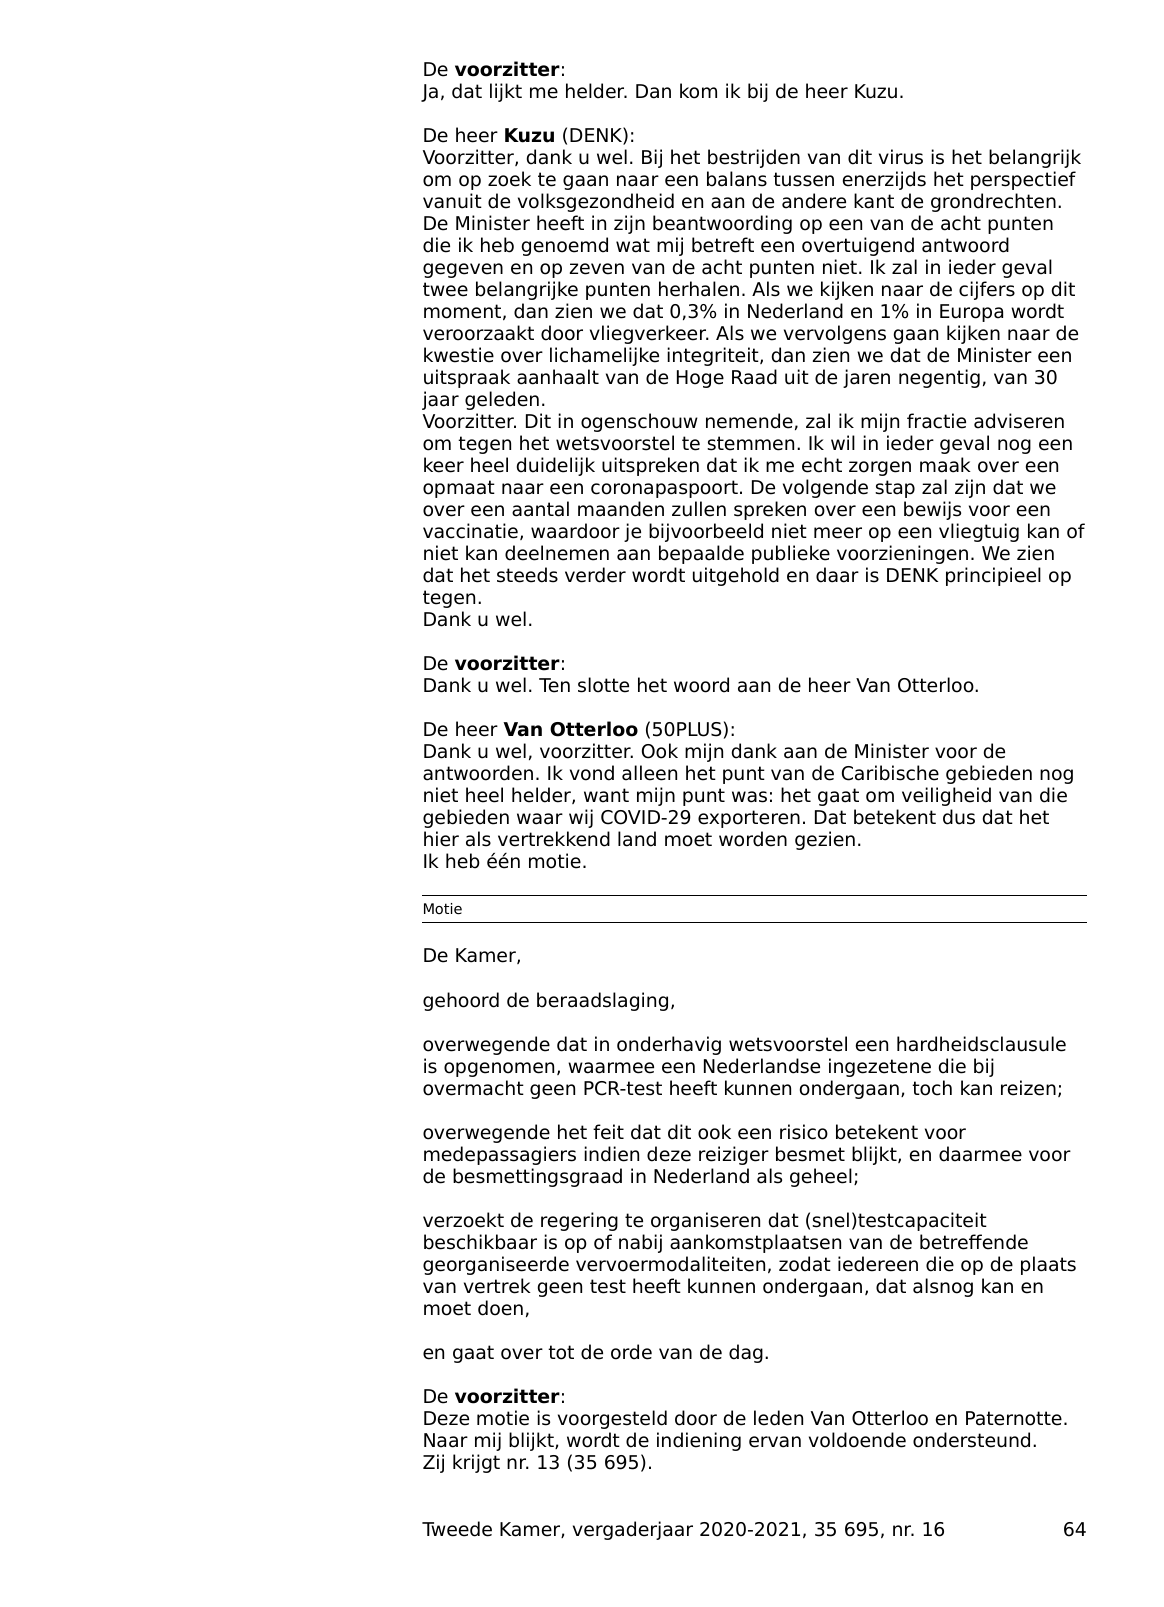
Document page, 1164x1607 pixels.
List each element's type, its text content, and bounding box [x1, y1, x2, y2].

text De voorzitter: [422, 59, 1087, 81]
text Zij krijgt nr. 13 (35 695). [422, 1452, 1087, 1474]
text De heer Van Otterloo (50PLUS): [422, 719, 1087, 741]
text Ik heb één motie. [422, 851, 1087, 873]
text De heer Kuzu (DENK): [422, 125, 1087, 147]
text De Kamer, [422, 945, 1087, 967]
text en gaat over tot de orde van de dag. [422, 1342, 1087, 1364]
text gehoord de beraadslaging, [422, 989, 1087, 1012]
text De voorzitter: [422, 1386, 1087, 1408]
text Dank u wel. Ten slotte het woord aan de heer Van Otterloo. [422, 675, 1087, 697]
text Dank u wel, voorzitter. Ook mijn dank aan de Minister voor de antwoorden. Ik vond alleen het punt van de Caribische gebieden nog niet heel helder, want mijn punt was: het gaat om veiligheid van die gebieden waar wij COVID-29 exporteren. Dat betekent dus dat het hier als vertrekkend land moet worden gezien. [422, 741, 1087, 851]
text Voorzitter. Dit in ogenschouw nemende, zal ik mijn fractie adviseren om tegen het wetsvoorstel te stemmen. Ik wil in ieder geval nog een keer heel duidelijk uitspreken dat ik me echt zorgen maak over een opmaat naar een coronapaspoort. De volgende stap zal zijn dat we over een aantal maanden zullen spreken over een bewijs voor een vaccinatie, waardoor je bijvoorbeeld niet meer op een vliegtuig kan of niet kan deelnemen aan bepaalde publieke voorzieningen. We zien dat het steeds verder wordt uitgehold en daar is DENK principieel op tegen. [422, 411, 1087, 609]
text overwegende dat in onderhavig wetsvoorstel een hardheidsclausule is opgenomen, waarmee een Nederlandse ingezetene die bij overmacht geen PCR-test heeft kunnen ondergaan, toch kan reizen; [422, 1034, 1087, 1100]
text Ja, dat lijkt me helder. Dan kom ik bij de heer Kuzu. [422, 81, 1087, 103]
text De voorzitter: [422, 653, 1087, 675]
text Deze motie is voorgesteld door de leden Van Otterloo en Paternotte. Naar mij blijkt, wordt de indiening ervan voldoende ondersteund. [422, 1408, 1087, 1452]
text Voorzitter, dank u wel. Bij het bestrijden van dit virus is het belangrijk om op zoek te gaan naar een balans tussen enerzijds het perspectief vanuit de volksgezondheid en aan de andere kant de grondrechten. De Minister heeft in zijn beantwoording op een van de acht punten die ik heb genoemd wat mij betreft een overtuigend antwoord gegeven en op zeven van de acht punten niet. Ik zal in ieder geval twee belangrijke punten herhalen. Als we kijken naar de cijfers op dit moment, dan zien we dat 0,3% in Nederland en 1% in Europa wordt veroorzaakt door vliegverkeer. Als we vervolgens gaan kijken naar de kwestie over lichamelijke integriteit, dan zien we dat de Minister een uitspraak aanhaalt van de Hoge Raad uit de jaren negentig, van 30 jaar geleden. [422, 147, 1087, 411]
text Dank u wel. [422, 609, 1087, 631]
text verzoekt de regering te organiseren dat (snel)testcapaciteit beschikbaar is op of nabij aankomstplaatsen van de betreffende georganiseerde vervoermodaliteiten, zodat iedereen die op de plaats van vertrek geen test heeft kunnen ondergaan, dat alsnog kan en moet doen, [422, 1210, 1087, 1320]
table_header Motie [422, 896, 1087, 922]
text overwegende het feit dat dit ook een risico betekent voor medepassagiers indien deze reiziger besmet blijkt, en daarmee voor de besmettingsgraad in Nederland als geheel; [422, 1122, 1087, 1188]
